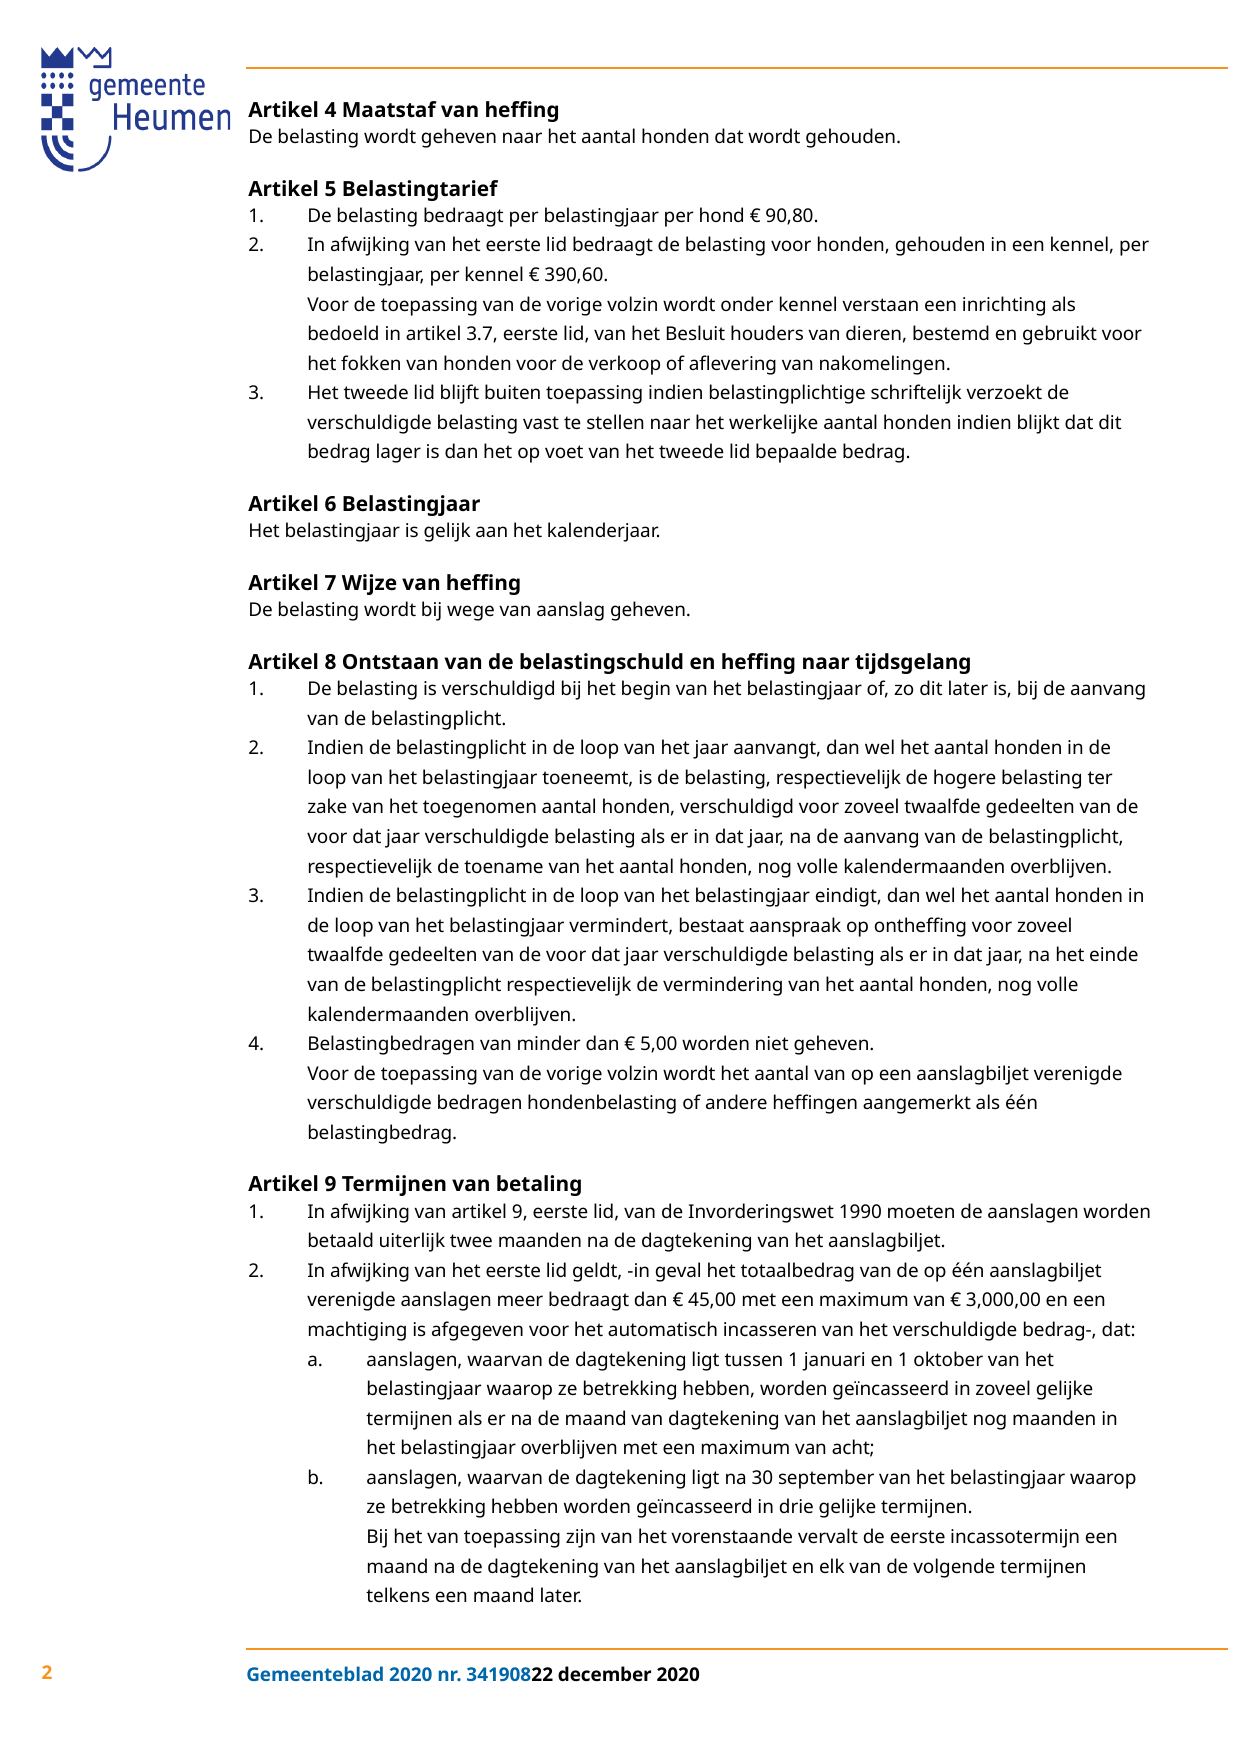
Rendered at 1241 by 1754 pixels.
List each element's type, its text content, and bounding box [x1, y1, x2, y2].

list Bij het van toepassing zijn van het vorenstaande vervalt de eerste incassotermijn een maand na de dagtekening van het aanslagbiljet en elk van de volgende termijnen telkens een maand later. [307, 1523, 1152, 1608]
list Indien de belastingplicht in de loop van het jaar aanvangt, dan wel het aantal honden in de loop van het belastingjaar toeneemt, is de belasting, respectievelijk de hogere belasting ter zake van het toegenomen aantal honden, verschuldigd voor zoveel twaalfde gedeelten van de voor dat jaar verschuldigde belasting als er in dat jaar, na de aanvang van de belastingplicht, respectievelijk de toename van het aantal honden, nog volle kalendermaanden overblijven. [248, 734, 1152, 878]
list Indien de belastingplicht in de loop van het belastingjaar eindigt, dan wel het aantal honden in de loop van het belastingjaar vermindert, bestaat aanspraak op ontheffing voor zoveel twaalfde gedeelten van de voor dat jaar verschuldigde belasting als er in dat jaar, na het einde van de belastingplicht respectievelijk de vermindering van het aantal honden, nog volle kalendermaanden overblijven. [248, 882, 1152, 1026]
list In afwijking van het eerste lid geldt, -in geval het totaalbedrag van de op één aanslagbiljet verenigde aanslagen meer bedraagt dan € 45,00 met een maximum van € 3,000,00 en een machtiging is afgegeven voor het automatisch incasseren van het verschuldigde bedrag-, dat: [248, 1257, 1152, 1342]
text Artikel 7 Wijze van heffing [248, 568, 1152, 596]
text De belasting wordt geheven naar het aantal honden dat wordt gehouden. [248, 123, 1152, 149]
list Het tweede lid blijft buiten toepassing indien belastingplichtige schriftelijk verzoekt de verschuldigde belasting vast te stellen naar het werkelijke aantal honden indien blijkt dat dit bedrag lager is dan het op voet van het tweede lid bepaalde bedrag. [248, 379, 1152, 464]
text Het belastingjaar is gelijk aan het kalenderjaar. [248, 518, 1152, 543]
picture [41, 47, 231, 172]
list In afwijking van het eerste lid bedraagt de belasting voor honden, gehouden in een kennel, per belastingjaar, per kennel € 390,60. [248, 232, 1152, 287]
list De belasting is verschuldigd bij het begin van het belastingjaar of, zo dit later is, bij de aanvang van de belastingplicht. [248, 675, 1152, 731]
list aanslagen, waarvan de dagtekening ligt na 30 september van het belastingjaar waarop ze betrekking hebben worden geïncasseerd in drie gelijke termijnen. [307, 1464, 1152, 1519]
list Voor de toepassing van de vorige volzin wordt het aantal van op een aanslagbiljet verenigde verschuldigde bedragen hondenbelasting of andere heffingen aangemerkt als één belastingbedrag. [248, 1060, 1152, 1145]
list In afwijking van artikel 9, eerste lid, van de Invorderingswet 1990 moeten de aanslagen worden betaald uiterlijk twee maanden na de dagtekening van het aanslagbiljet. [248, 1198, 1152, 1253]
list Belastingbedragen van minder dan € 5,00 worden niet geheven. [248, 1030, 1152, 1056]
text Artikel 6 Belastingjaar [248, 489, 1152, 518]
list aanslagen, waarvan de dagtekening ligt tussen 1 januari en 1 oktober van het belastingjaar waarop ze betrekking hebben, worden geïncasseerd in zoveel gelijke termijnen als er na de maand van dagtekening van het aanslagbiljet nog maanden in het belastingjaar overblijven met een maximum van acht; [307, 1346, 1152, 1460]
text Artikel 4 Maatstaf van heffing [248, 95, 1152, 123]
text De belasting wordt bij wege van aanslag geheven. [248, 596, 1152, 622]
list De belasting bedraagt per belastingjaar per hond € 90,80. [248, 202, 1152, 228]
text Artikel 5 Belastingtarief [248, 174, 1152, 202]
text Artikel 8 Ontstaan van de belastingschuld en heffing naar tijdsgelang [248, 647, 1152, 675]
text Artikel 9 Termijnen van betaling [248, 1169, 1152, 1198]
list Voor de toepassing van de vorige volzin wordt onder kennel verstaan een inrichting als bedoeld in artikel 3.7, eerste lid, van het Besluit houders van dieren, bestemd en gebruikt voor het fokken van honden voor de verkoop of aflevering van nakomelingen. [248, 291, 1152, 376]
